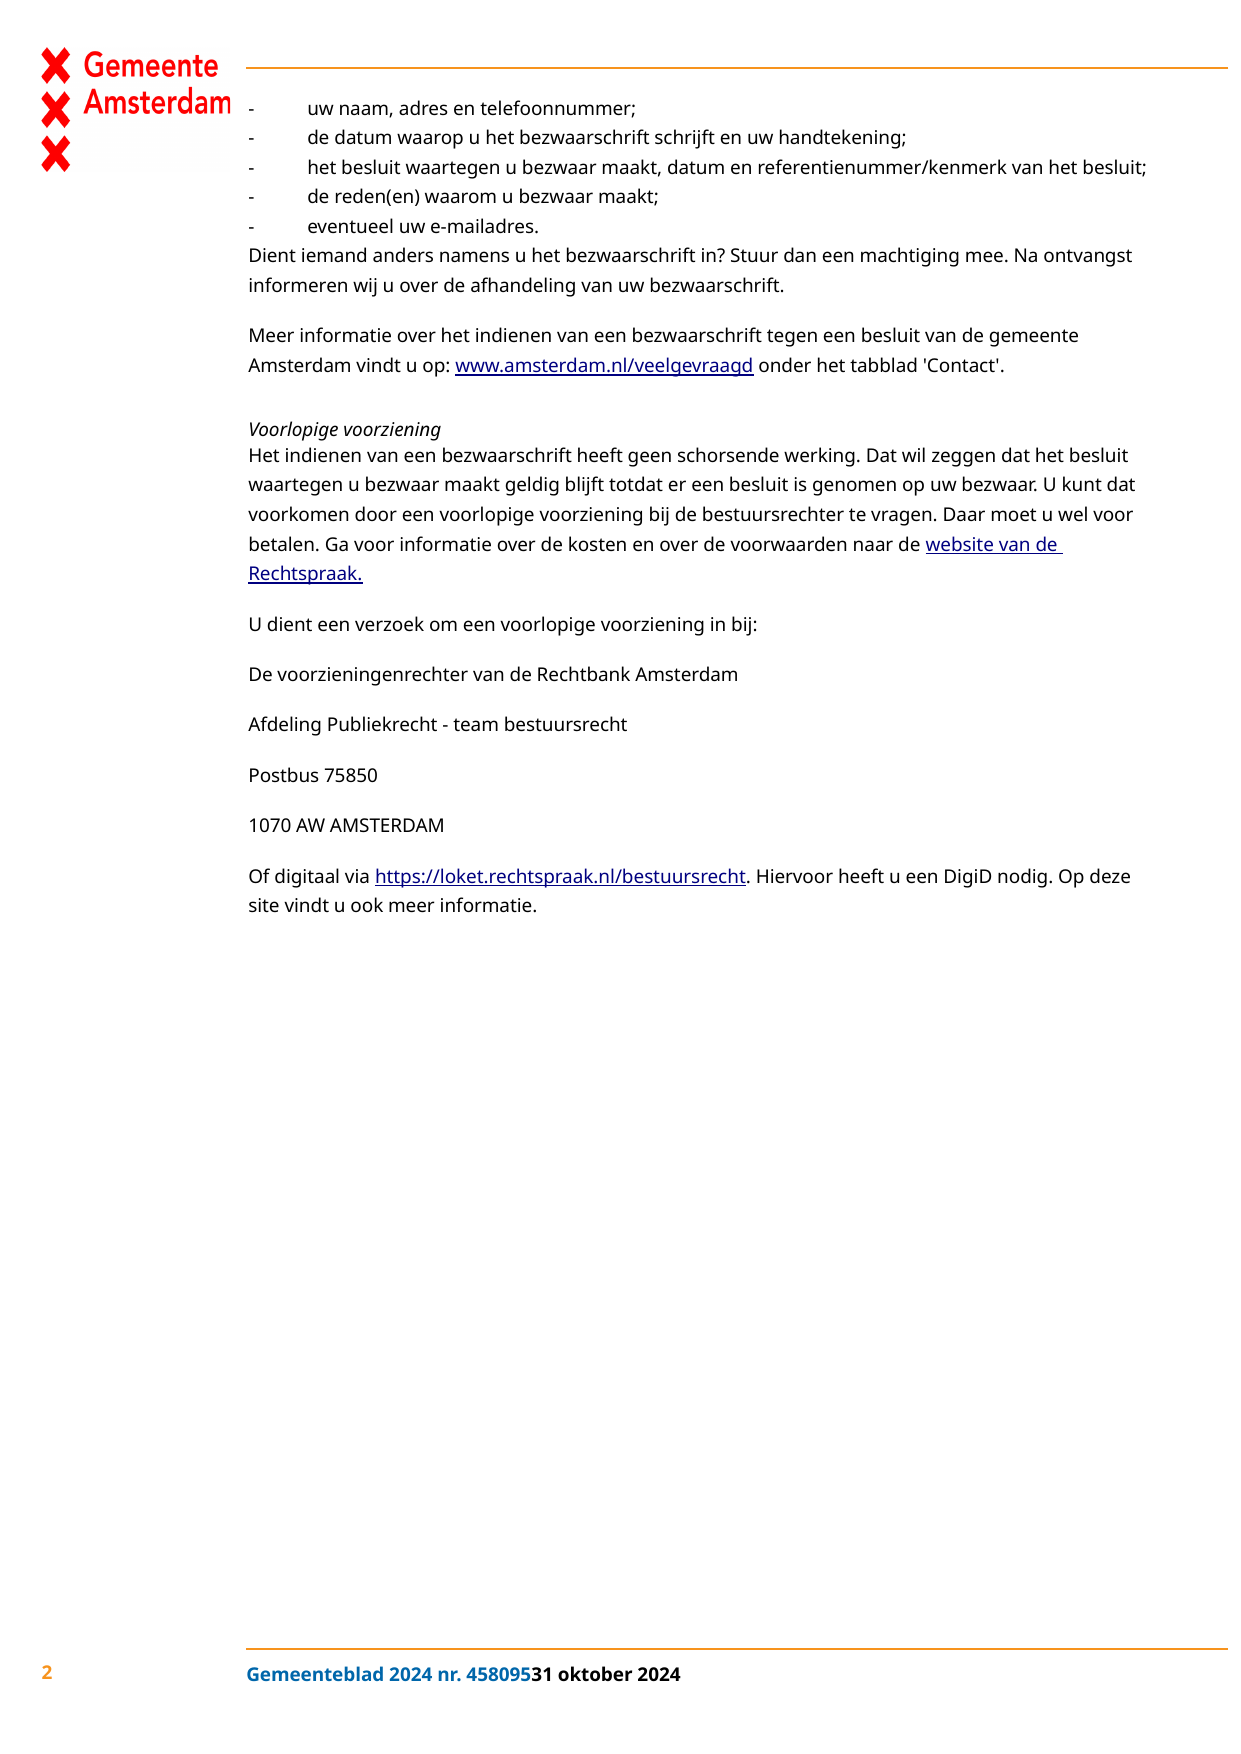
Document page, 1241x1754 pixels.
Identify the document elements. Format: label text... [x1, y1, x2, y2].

list eventueel uw e-mailadres. [248, 213, 1152, 239]
list de datum waarop u het bezwaarschrift schrijft en uw handtekening; [248, 124, 1152, 150]
text Voorlopige voorziening [248, 416, 1152, 442]
list de reden(en) waarom u bezwaar maakt; [248, 183, 1152, 209]
text Dient iemand anders namens u het bezwaarschrift in? Stuur dan een machtiging mee. Na ontvangst informeren wij u over de afhandeling van uw bezwaarschrift. [248, 243, 1152, 298]
text 1070 AW AMSTERDAM [248, 812, 1152, 838]
text Meer informatie over het indienen van een bezwaarschrift tegen een besluit van de gemeente Amsterdam vindt u op: www.amsterdam.nl/veelgevraagd onder het tabblad 'Contact'. [248, 323, 1152, 378]
text U dient een verzoek om een voorlopige voorziening in bij: [248, 611, 1152, 636]
text Of digitaal via https://loket.rechtspraak.nl/bestuursrecht. Hiervoor heeft u een DigiD nodig. Op deze site vindt u ook meer informatie. [248, 863, 1152, 918]
text Postbus 75850 [248, 762, 1152, 788]
list het besluit waartegen u bezwaar maakt, datum en referentienummer/kenmerk van het besluit; [248, 154, 1152, 180]
picture [41, 47, 231, 172]
text Afdeling Publiekrecht - team bestuursrecht [248, 712, 1152, 737]
text Het indienen van een bezwaarschrift heeft geen schorsende werking. Dat wil zeggen dat het besluit waartegen u bezwaar maakt geldig blijft totdat er een besluit is genomen op uw bezwaar. U kunt dat voorkomen door een voorlopige voorziening bij de bestuursrechter te vragen. Daar moet u wel voor betalen. Ga voor informatie over de kosten en over de voorwaarden naar de website van de Rechtspraak. [248, 442, 1152, 586]
list uw naam, adres en telefoonnummer; [248, 95, 1152, 121]
text De voorzieningenrechter van de Rechtbank Amsterdam [248, 661, 1152, 687]
